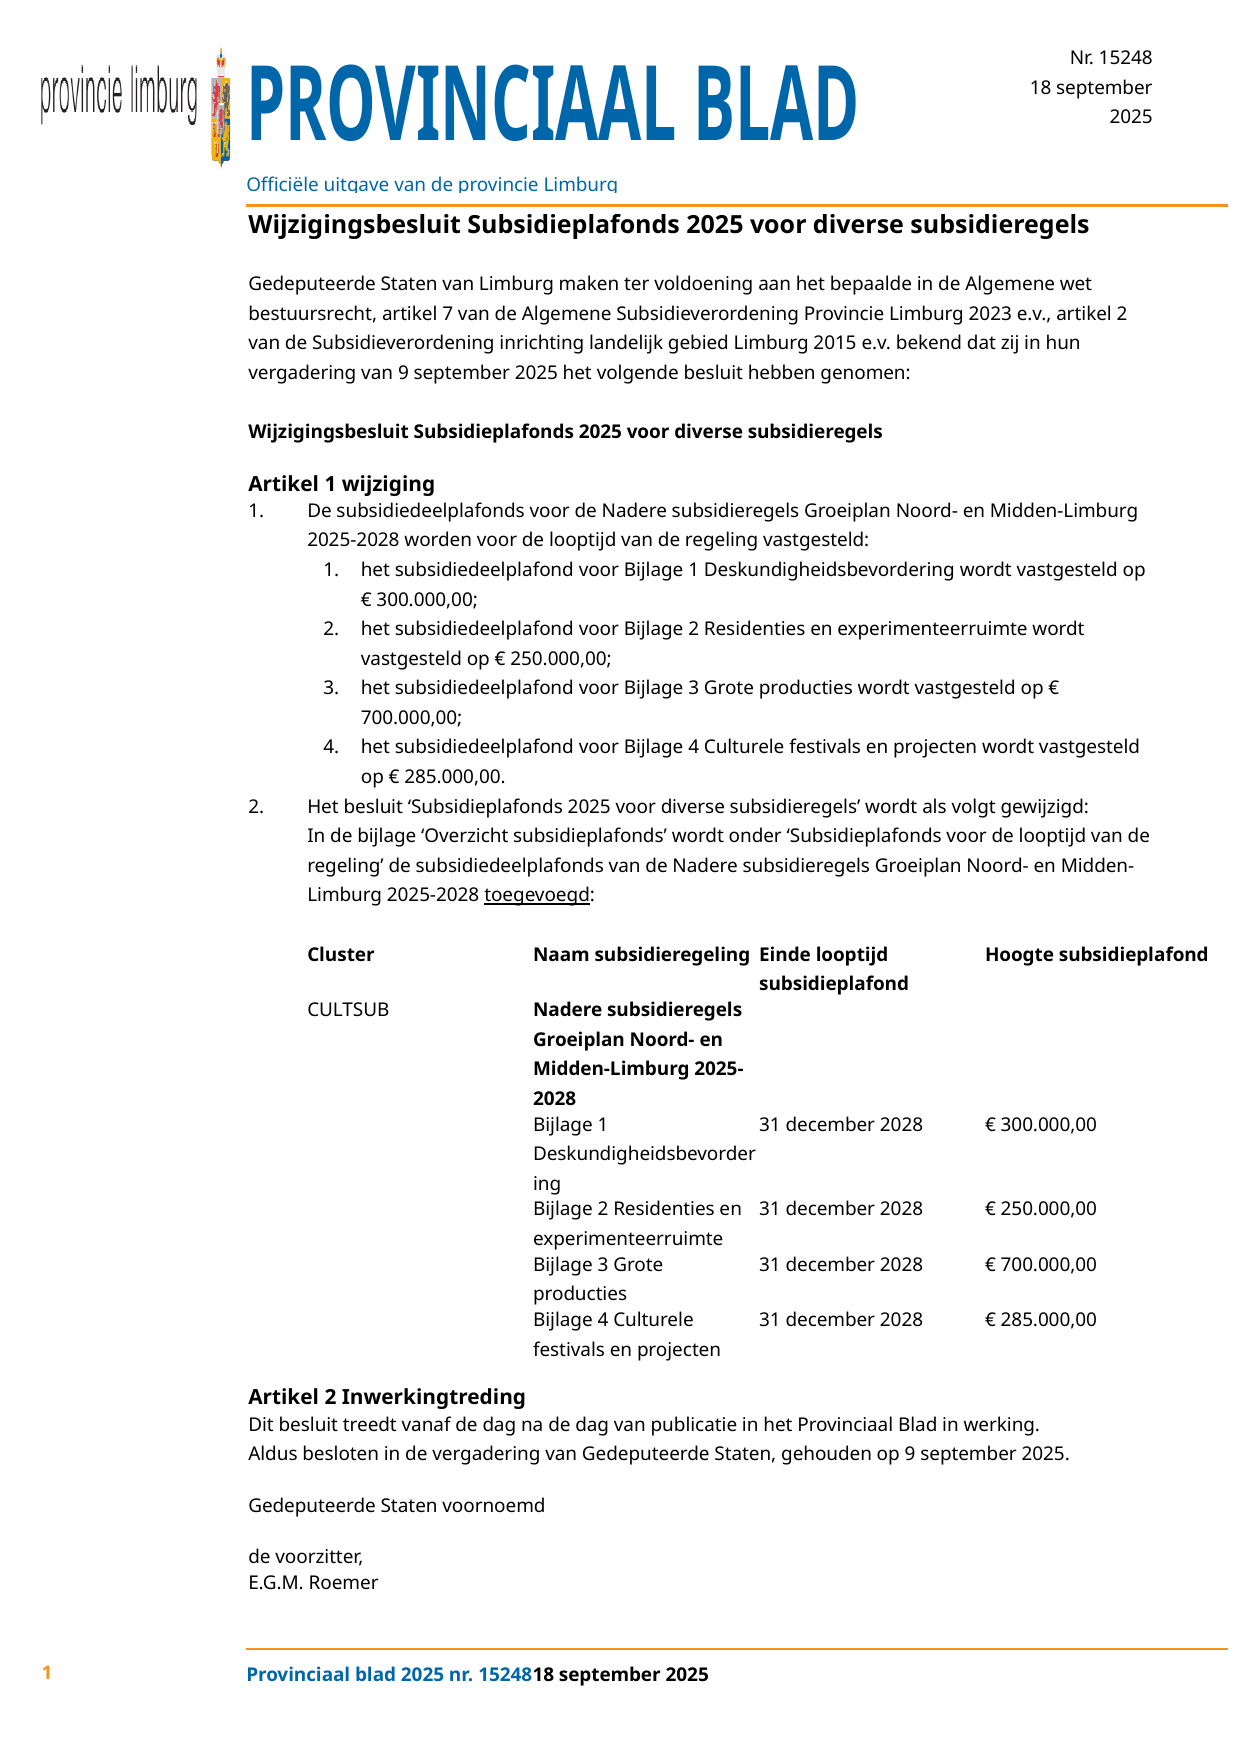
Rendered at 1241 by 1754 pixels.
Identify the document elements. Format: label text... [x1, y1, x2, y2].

table_cell Bijlage 1 Deskundigheidsbevordering [533, 1111, 759, 1196]
text de voorzitter, [248, 1543, 1152, 1569]
text Artikel 2 Inwerkingtreding [248, 1382, 1152, 1411]
text Wijzigingsbesluit Subsidieplafonds 2025 voor diverse subsidieregels [248, 207, 1152, 241]
list Het besluit ‘Subsidieplafonds 2025 voor diverse subsidieregels’ wordt als volgt gewijzigd: [248, 793, 1152, 819]
table_cell CULTSUB [307, 996, 533, 1362]
list het subsidiedeelplafond voor Bijlage 3 Grote producties wordt vastgesteld op € 700.000,00; [323, 674, 1152, 730]
table_cell 31 december 2028 [759, 1111, 985, 1196]
picture [41, 47, 231, 172]
list het subsidiedeelplafond voor Bijlage 1 Deskundigheidsbevordering wordt vastgesteld op € 300.000,00; [323, 556, 1152, 612]
text Gedeputeerde Staten van Limburg maken ter voldoening aan het bepaalde in de Algemene wet bestuursrecht, artikel 7 van de Algemene Subsidieverordening Provincie Limburg 2023 e.v., artikel 2 van de Subsidieverordening inrichting landelijk gebied Limburg 2015 e.v. bekend dat zij in hun vergadering van 9 september 2025 het volgende besluit hebben genomen: [248, 270, 1152, 385]
table_cell 31 december 2028 [759, 1251, 985, 1306]
table_cell [985, 996, 1211, 1111]
table_cell 31 december 2028 [759, 1196, 985, 1251]
table_cell Nadere subsidieregels Groeiplan Noord- en Midden-Limburg 2025-2028 [533, 996, 759, 1111]
list De subsidiedeelplafonds voor de Nadere subsidieregels Groeiplan Noord- en Midden-Limburg 2025-2028 worden voor de looptijd van de regeling vastgesteld: [248, 497, 1152, 552]
table_cell Bijlage 2 Residenties en experimenteerruimte [533, 1196, 759, 1251]
table_cell [759, 996, 985, 1111]
text E.G.M. Roemer [248, 1569, 1152, 1595]
list het subsidiedeelplafond voor Bijlage 2 Residenties en experimenteerruimte wordt vastgesteld op € 250.000,00; [323, 615, 1152, 671]
table_cell Bijlage 4 Culturele festivals en projecten [533, 1306, 759, 1362]
table_header Einde looptijd subsidieplafond [759, 941, 985, 996]
list het subsidiedeelplafond voor Bijlage 4 Culturele festivals en projecten wordt vastgesteld op € 285.000,00. [323, 734, 1152, 789]
table_cell € 250.000,00 [985, 1196, 1211, 1251]
list In de bijlage ‘Overzicht subsidieplafonds’ wordt onder ‘Subsidieplafonds voor de looptijd van de regeling’ de subsidiedeelplafonds van de Nadere subsidieregels Groeiplan Noord- en Midden-Limburg 2025-2028 toegevoegd: [248, 822, 1152, 907]
table_cell 31 december 2028 [759, 1306, 985, 1362]
table_cell Bijlage 3 Grote producties [533, 1251, 759, 1306]
table_header Naam subsidieregeling [533, 941, 759, 996]
text Aldus besloten in de vergadering van Gedeputeerde Staten, gehouden op 9 september 2025. [248, 1441, 1152, 1466]
table_cell € 285.000,00 [985, 1306, 1211, 1362]
text Gedeputeerde Staten voornoemd [248, 1492, 1152, 1518]
table_cell € 300.000,00 [985, 1111, 1211, 1196]
text Wijzigingsbesluit Subsidieplafonds 2025 voor diverse subsidieregels [248, 418, 1152, 444]
table_cell € 700.000,00 [985, 1251, 1211, 1306]
table_header Cluster [307, 941, 533, 996]
table_header Hoogte subsidieplafond [985, 941, 1211, 996]
text Artikel 1 wijziging [248, 469, 1152, 497]
text Dit besluit treedt vanaf de dag na de dag van publicatie in het Provinciaal Blad in werking. [248, 1411, 1152, 1437]
